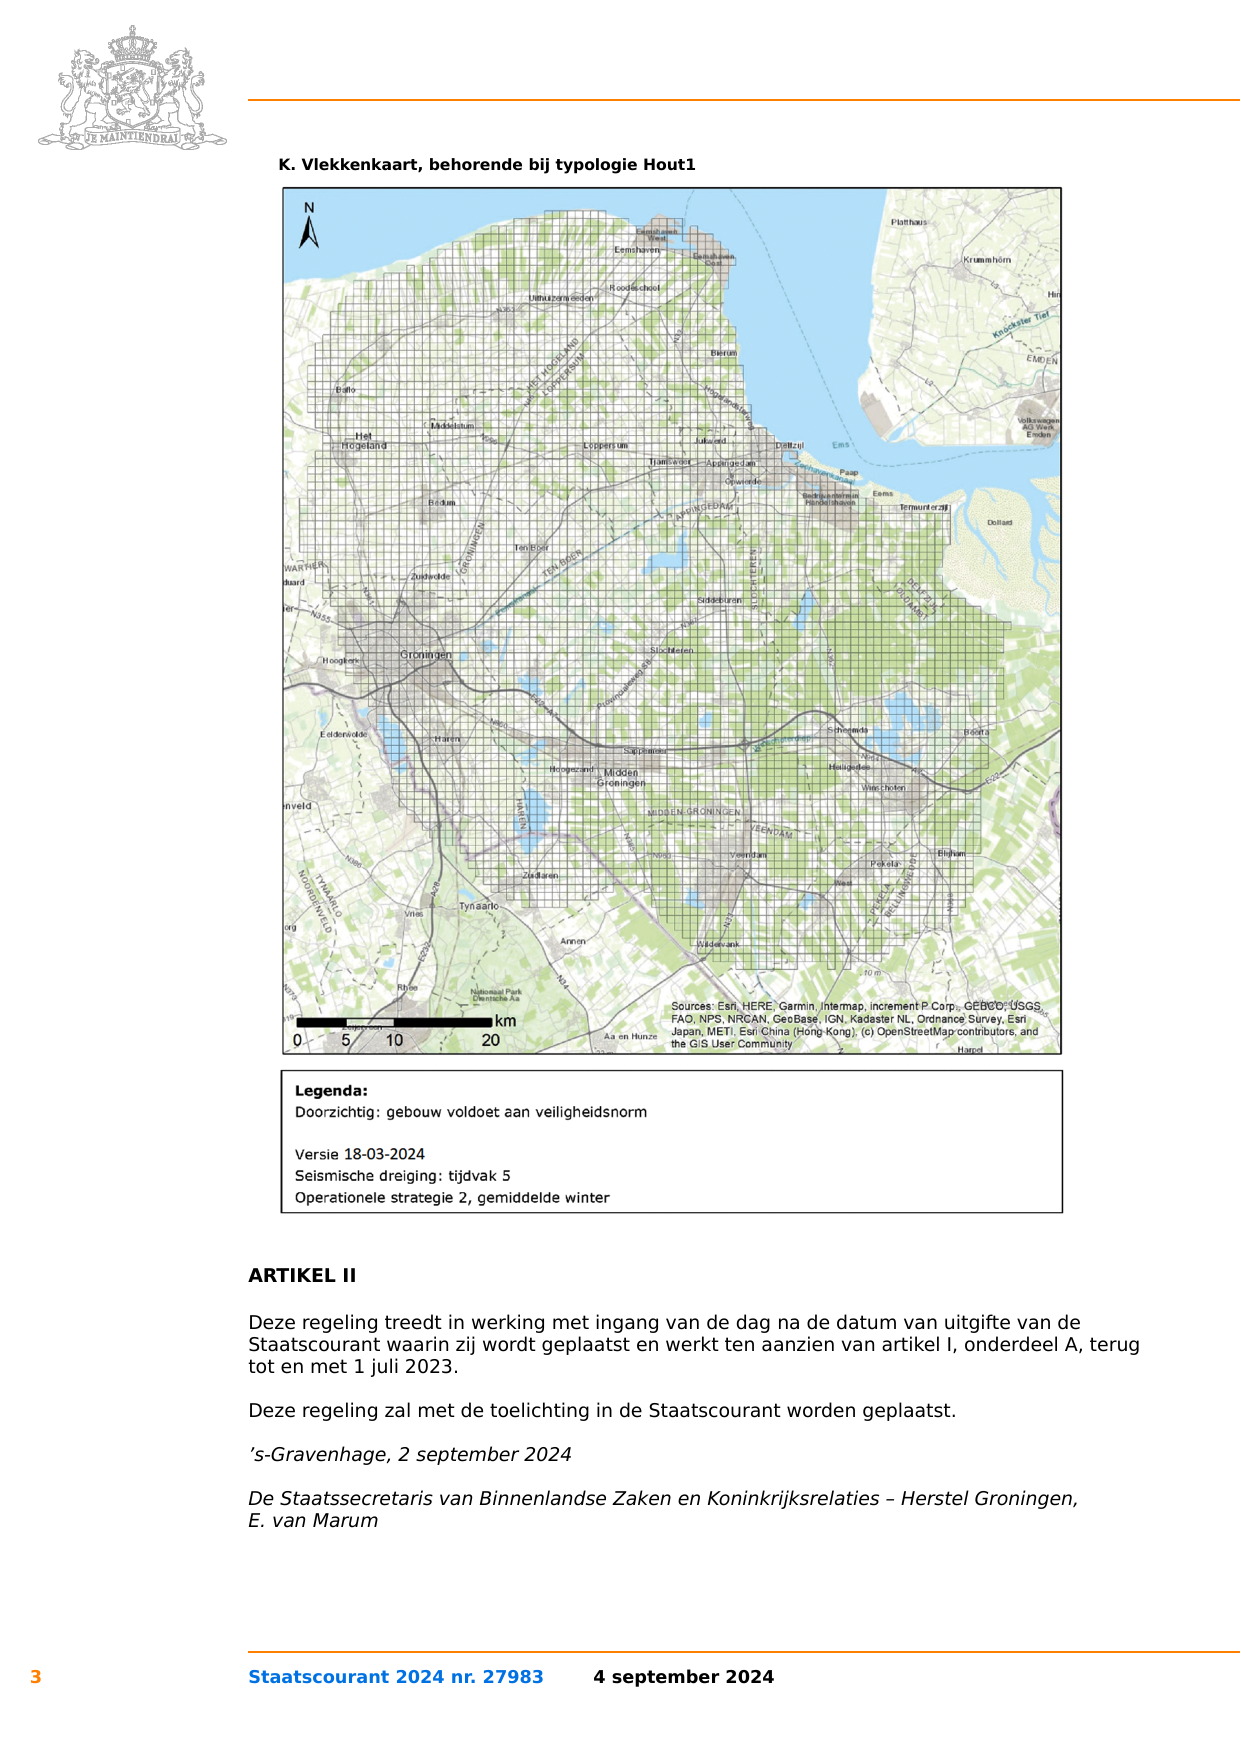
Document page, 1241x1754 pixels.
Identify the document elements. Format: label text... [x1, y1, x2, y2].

text ’s-Gravenhage, 2 september 2024 [248, 1444, 1163, 1466]
picture [38, 25, 227, 150]
picture [278, 185, 1064, 1214]
subtitle ARTIKEL II [248, 1265, 1163, 1287]
text Deze regeling zal met de toelichting in de Staatscourant worden geplaatst. [248, 1400, 1163, 1422]
text Deze regeling treedt in werking met ingang van de dag na de datum van uitgifte van de Staatscourant waarin zij wordt geplaatst en werkt ten aanzien van artikel I, onderdeel A, terug tot en met 1 juli 2023. [248, 1312, 1163, 1378]
text De Staatssecretaris van Binnenlandse Zaken en Koninkrijksrelaties – Herstel Groningen, E. van Marum [248, 1488, 1163, 1532]
text K. Vlekkenkaart, behorende bij typologie Hout1 [278, 156, 1063, 174]
